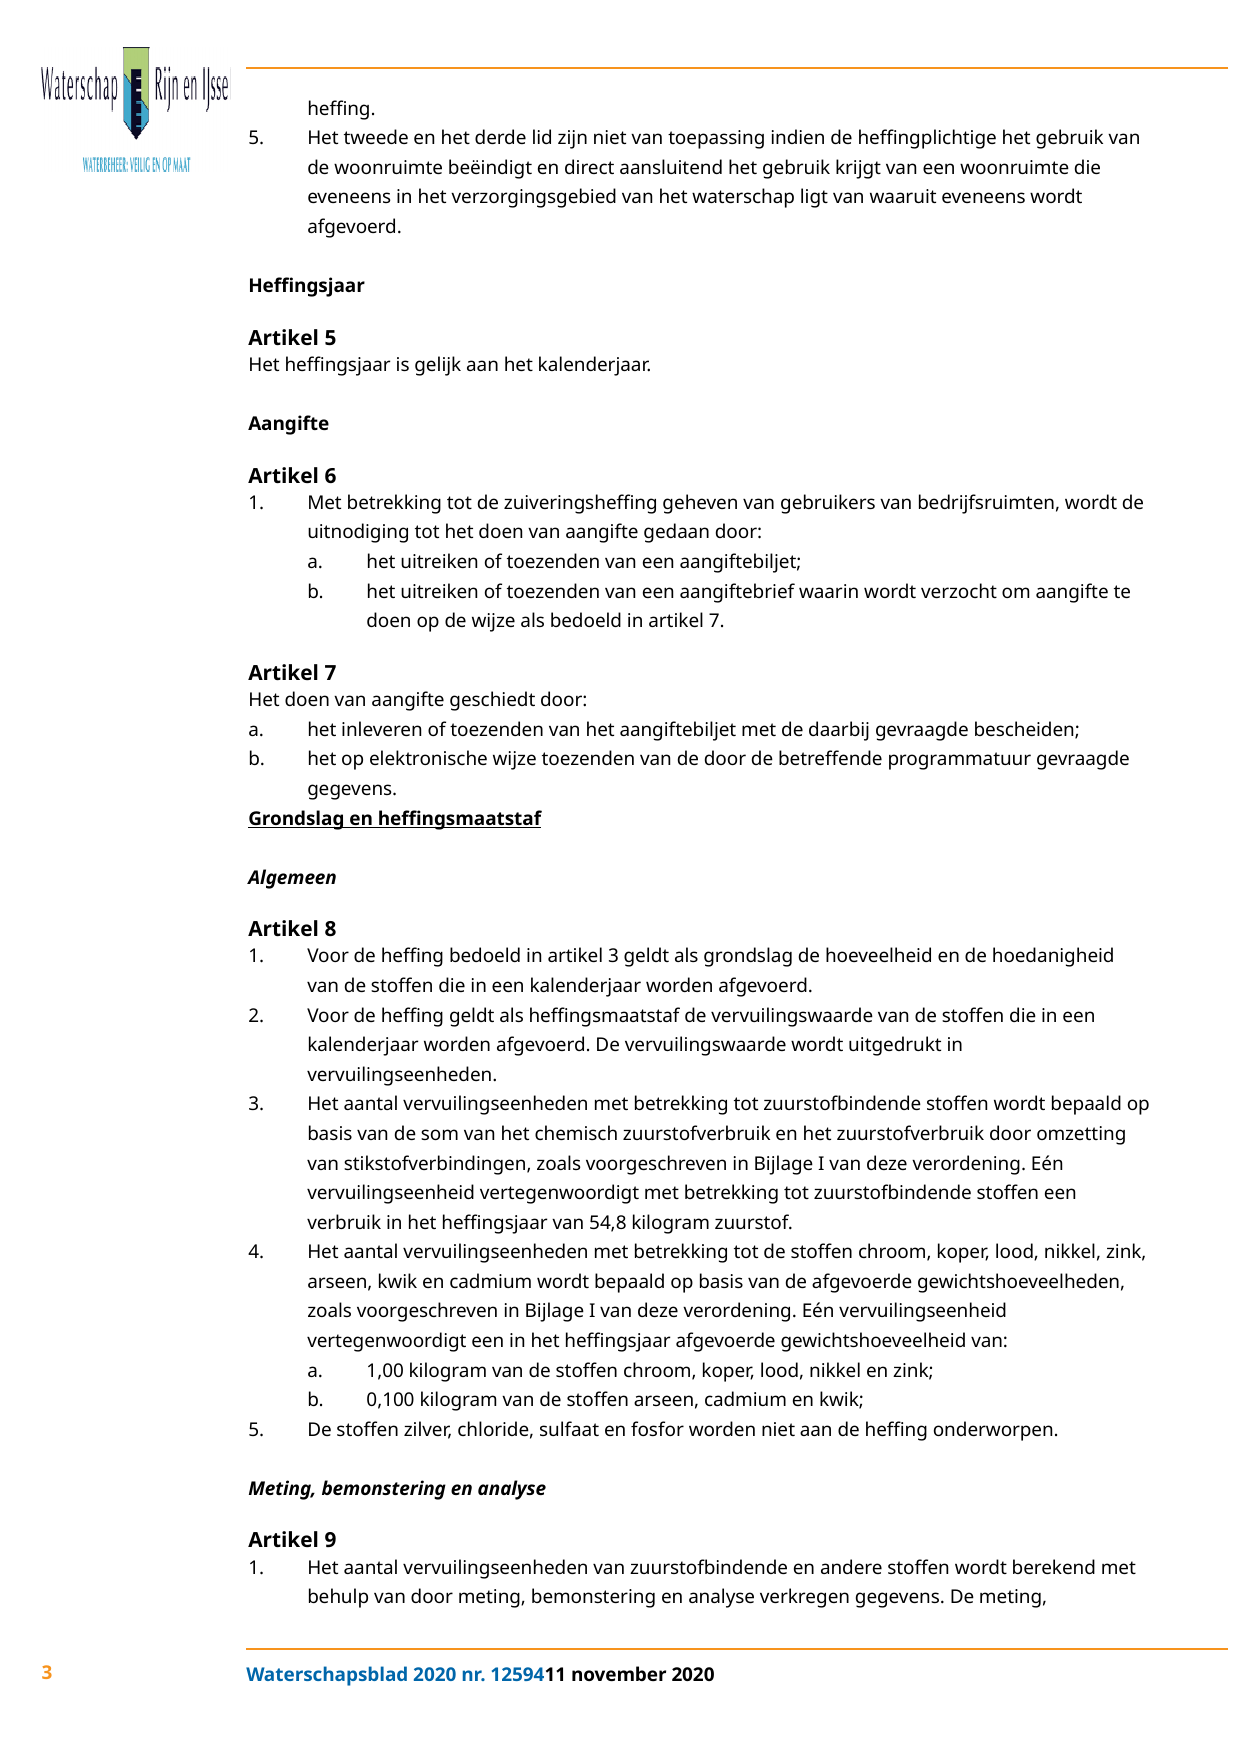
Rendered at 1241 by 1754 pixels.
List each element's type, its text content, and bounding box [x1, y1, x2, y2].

list Het aantal vervuilingseenheden van zuurstofbindende en andere stoffen wordt berekend met behulp van door meting, bemonstering en analyse verkregen gegevens. De meting, [248, 1554, 1152, 1609]
list De stoffen zilver, chloride, sulfaat en fosfor worden niet aan de heffing onderworpen. [248, 1416, 1152, 1442]
list het uitreiken of toezenden van een aangiftebrief waarin wordt verzocht om aangifte te doen op de wijze als bedoeld in artikel 7. [307, 578, 1152, 633]
list 0,100 kilogram van de stoffen arseen, cadmium en kwik; [307, 1386, 1152, 1412]
list Het aantal vervuilingseenheden met betrekking tot zuurstofbindende stoffen wordt bepaald op basis van de som van het chemisch zuurstofverbruik en het zuurstofverbruik door omzetting van stikstofverbindingen, zoals voorgeschreven in Bijlage I van deze verordening. Eén vervuilingseenheid vertegenwoordigt met betrekking tot zuurstofbindende stoffen een verbruik in het heffingsjaar van 54,8 kilogram zuurstof. [248, 1091, 1152, 1235]
text Meting, bemonstering en analyse [248, 1475, 1152, 1501]
picture [41, 47, 231, 172]
text Het doen van aangifte geschiedt door: [248, 686, 1152, 712]
list heffing. [248, 95, 1152, 121]
text Artikel 8 [248, 914, 1152, 943]
list Met betrekking tot de zuiveringsheffing geheven van gebruikers van bedrijfsruimten, wordt de uitnodiging tot het doen van aangifte gedaan door: [248, 489, 1152, 544]
list het op elektronische wijze toezenden van de door de betreffende programmatuur gevraagde gegevens. [248, 746, 1152, 801]
text Aangifte [248, 410, 1152, 436]
text Grondslag en heffingsmaatstaf [248, 805, 1152, 830]
text Algemeen [248, 864, 1152, 889]
list Voor de heffing bedoeld in artikel 3 geldt als grondslag de hoeveelheid en de hoedanigheid van de stoffen die in een kalenderjaar worden afgevoerd. [248, 943, 1152, 998]
list Het tweede en het derde lid zijn niet van toepassing indien de heffingplichtige het gebruik van de woonruimte beëindigt en direct aansluitend het gebruik krijgt van een woonruimte die eveneens in het verzorgingsgebied van het waterschap ligt van waaruit eveneens wordt afgevoerd. [248, 124, 1152, 239]
text Artikel 7 [248, 658, 1152, 686]
text Artikel 6 [248, 461, 1152, 489]
list 1,00 kilogram van de stoffen chroom, koper, lood, nikkel en zink; [307, 1357, 1152, 1383]
list het inleveren of toezenden van het aangiftebiljet met de daarbij gevraagde bescheiden; [248, 716, 1152, 742]
list Voor de heffing geldt als heffingsmaatstaf de vervuilingswaarde van de stoffen die in een kalenderjaar worden afgevoerd. De vervuilingswaarde wordt uitgedrukt in vervuilingseenheden. [248, 1002, 1152, 1087]
list het uitreiken of toezenden van een aangiftebiljet; [307, 548, 1152, 574]
text Het heffingsjaar is gelijk aan het kalenderjaar. [248, 351, 1152, 377]
text Artikel 5 [248, 323, 1152, 351]
text Heffingsjaar [248, 272, 1152, 298]
text Artikel 9 [248, 1526, 1152, 1554]
list Het aantal vervuilingseenheden met betrekking tot de stoffen chroom, koper, lood, nikkel, zink, arseen, kwik en cadmium wordt bepaald op basis van de afgevoerde gewichtshoeveelheden, zoals voorgeschreven in Bijlage I van deze verordening. Eén vervuilingseenheid vertegenwoordigt een in het heffingsjaar afgevoerde gewichtshoeveelheid van: [248, 1238, 1152, 1353]
